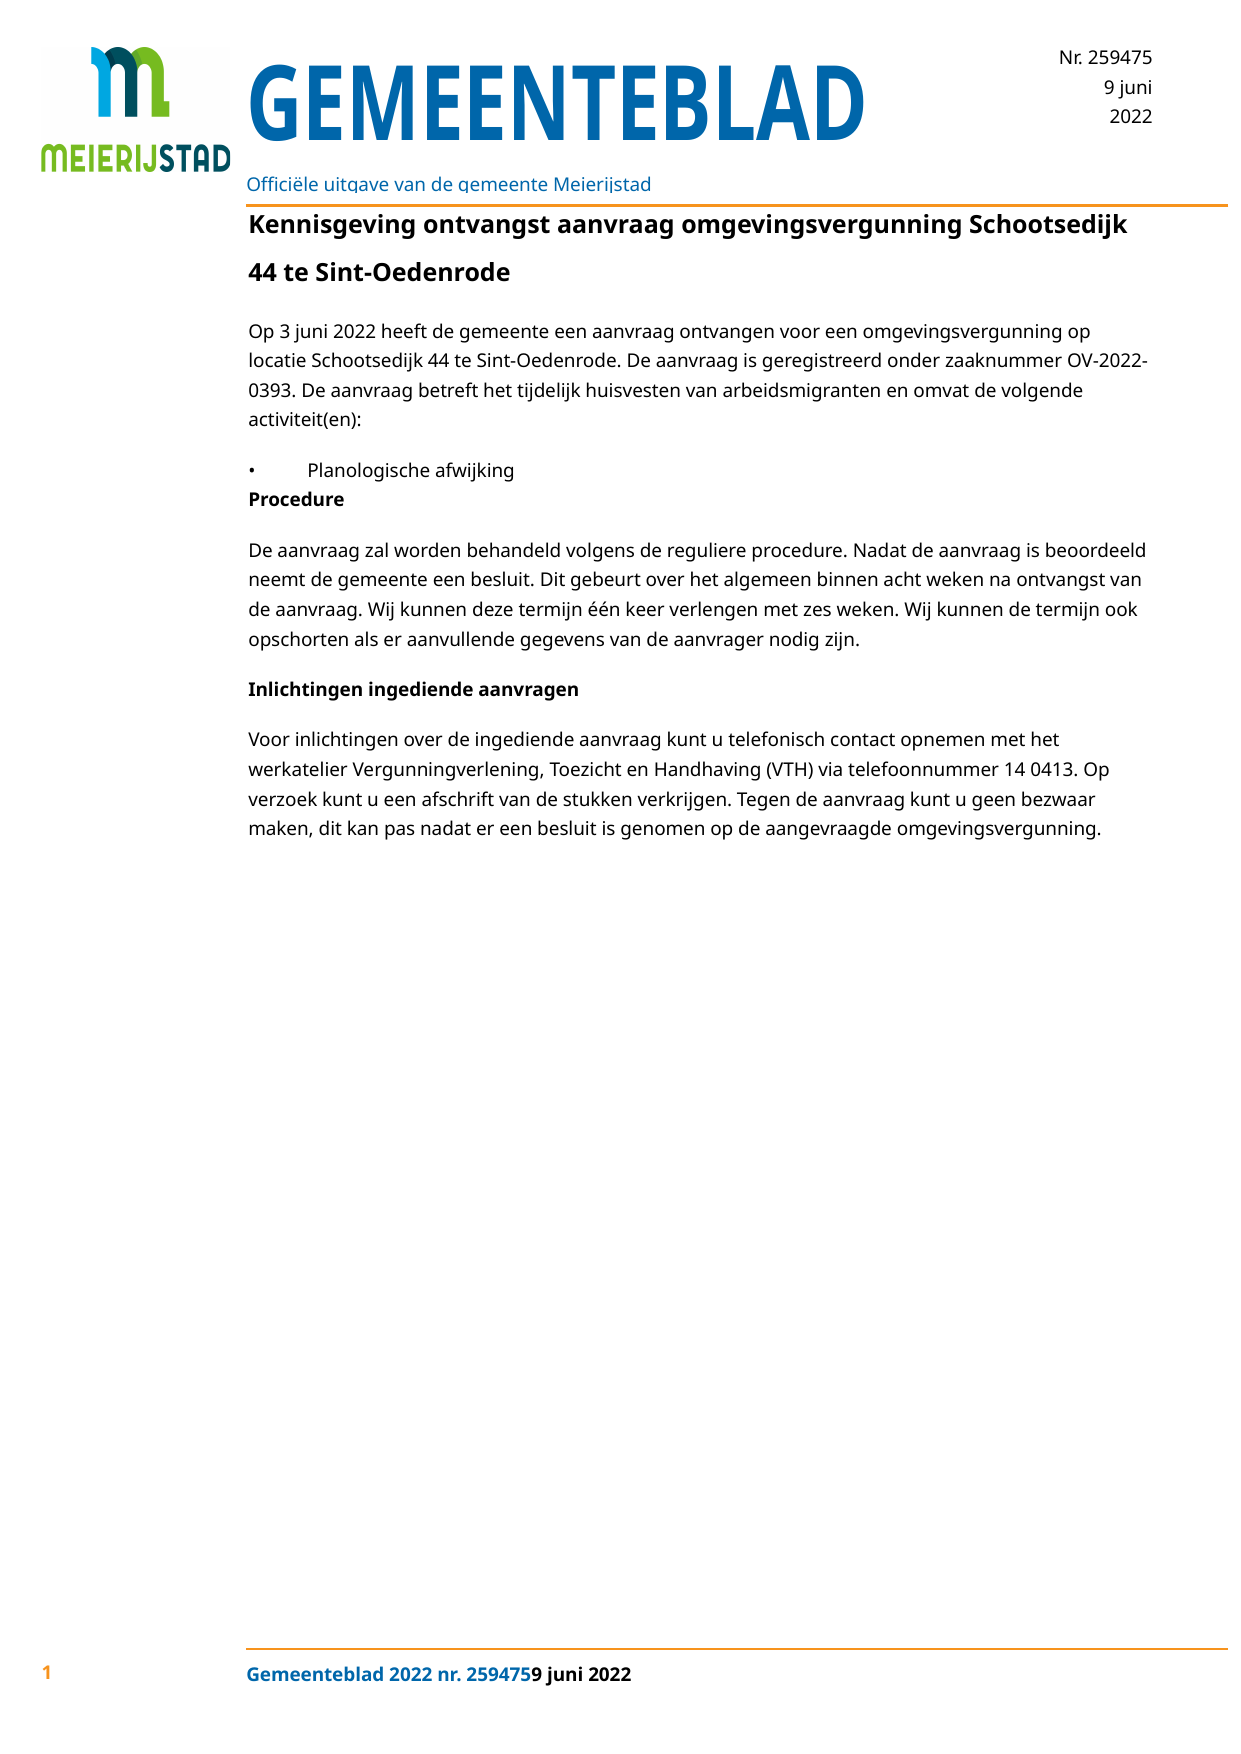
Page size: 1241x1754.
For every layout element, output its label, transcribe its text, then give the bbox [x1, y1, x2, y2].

list Planologische afwijking [248, 457, 1152, 483]
text Kennisgeving ontvangst aanvraag omgevingsvergunning Schootsedijk 44 te Sint-Oedenrode [248, 207, 1152, 288]
text Op 3 juni 2022 heeft de gemeente een aanvraag ontvangen voor een omgevingsvergunning op locatie Schootsedijk 44 te Sint-Oedenrode. De aanvraag is geregistreerd onder zaaknummer OV-2022-0393. De aanvraag betreft het tijdelijk huisvesten van arbeidsmigranten en omvat de volgende activiteit(en): [248, 318, 1152, 432]
text Voor inlichtingen over de ingediende aanvraag kunt u telefonisch contact opnemen met het werkatelier Vergunningverlening, Toezicht en Handhaving (VTH) via telefoonnummer 14 0413. Op verzoek kunt u een afschrift van de stukken verkrijgen. Tegen de aanvraag kunt u geen bezwaar maken, dit kan pas nadat er een besluit is genomen op de aangevraagde omgevingsvergunning. [248, 727, 1152, 841]
picture [41, 47, 231, 172]
text De aanvraag zal worden behandeld volgens de reguliere procedure. Nadat de aanvraag is beoordeeld neemt de gemeente een besluit. Dit gebeurt over het algemeen binnen acht weken na ontvangst van de aanvraag. Wij kunnen deze termijn één keer verlengen met zes weken. Wij kunnen de termijn ook opschorten als er aanvullende gegevens van de aanvrager nodig zijn. [248, 537, 1152, 652]
text Inlichtingen ingediende aanvragen [248, 676, 1152, 702]
text Procedure [248, 487, 1152, 512]
